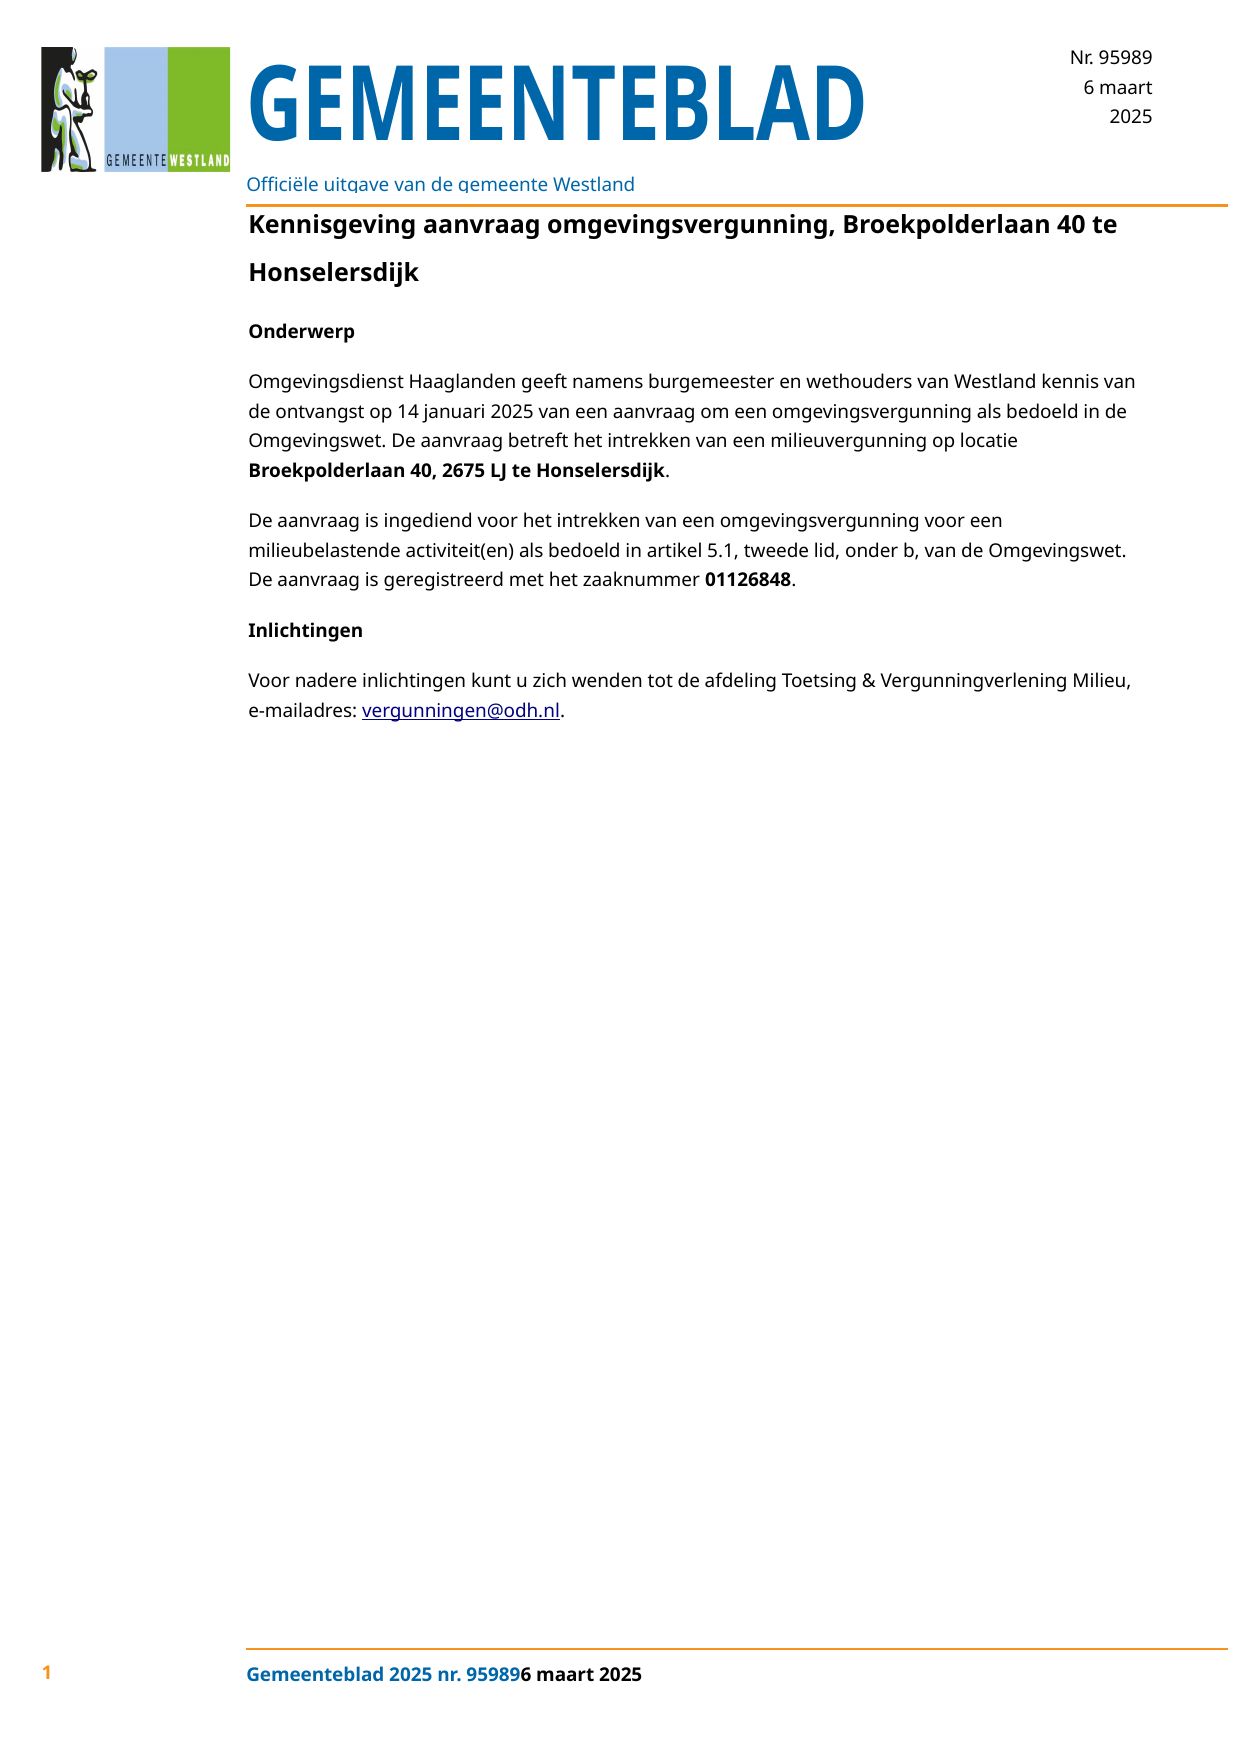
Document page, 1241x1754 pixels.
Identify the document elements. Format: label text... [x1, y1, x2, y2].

text Voor nadere inlichtingen kunt u zich wenden tot de afdeling Toetsing & Vergunningverlening Milieu, e-mailadres: vergunningen@odh.nl. [248, 667, 1152, 723]
text Omgevingsdienst Haaglanden geeft namens burgemeester en wethouders van Westland kennis van de ontvangst op 14 januari 2025 van een aanvraag om een omgevingsvergunning als bedoeld in de Omgevingswet. De aanvraag betreft het intrekken van een milieuvergunning op locatie Broekpolderlaan 40, 2675 LJ te Honselersdijk. [248, 368, 1152, 483]
text Inlichtingen [248, 617, 1152, 643]
text Kennisgeving aanvraag omgevingsvergunning, Broekpolderlaan 40 te Honselersdijk [248, 207, 1152, 288]
picture [41, 47, 231, 172]
text Onderwerp [248, 318, 1152, 344]
text De aanvraag is ingediend voor het intrekken van een omgevingsvergunning voor een milieubelastende activiteit(en) als bedoeld in artikel 5.1, tweede lid, onder b, van de Omgevingswet. De aanvraag is geregistreerd met het zaaknummer 01126848. [248, 507, 1152, 592]
